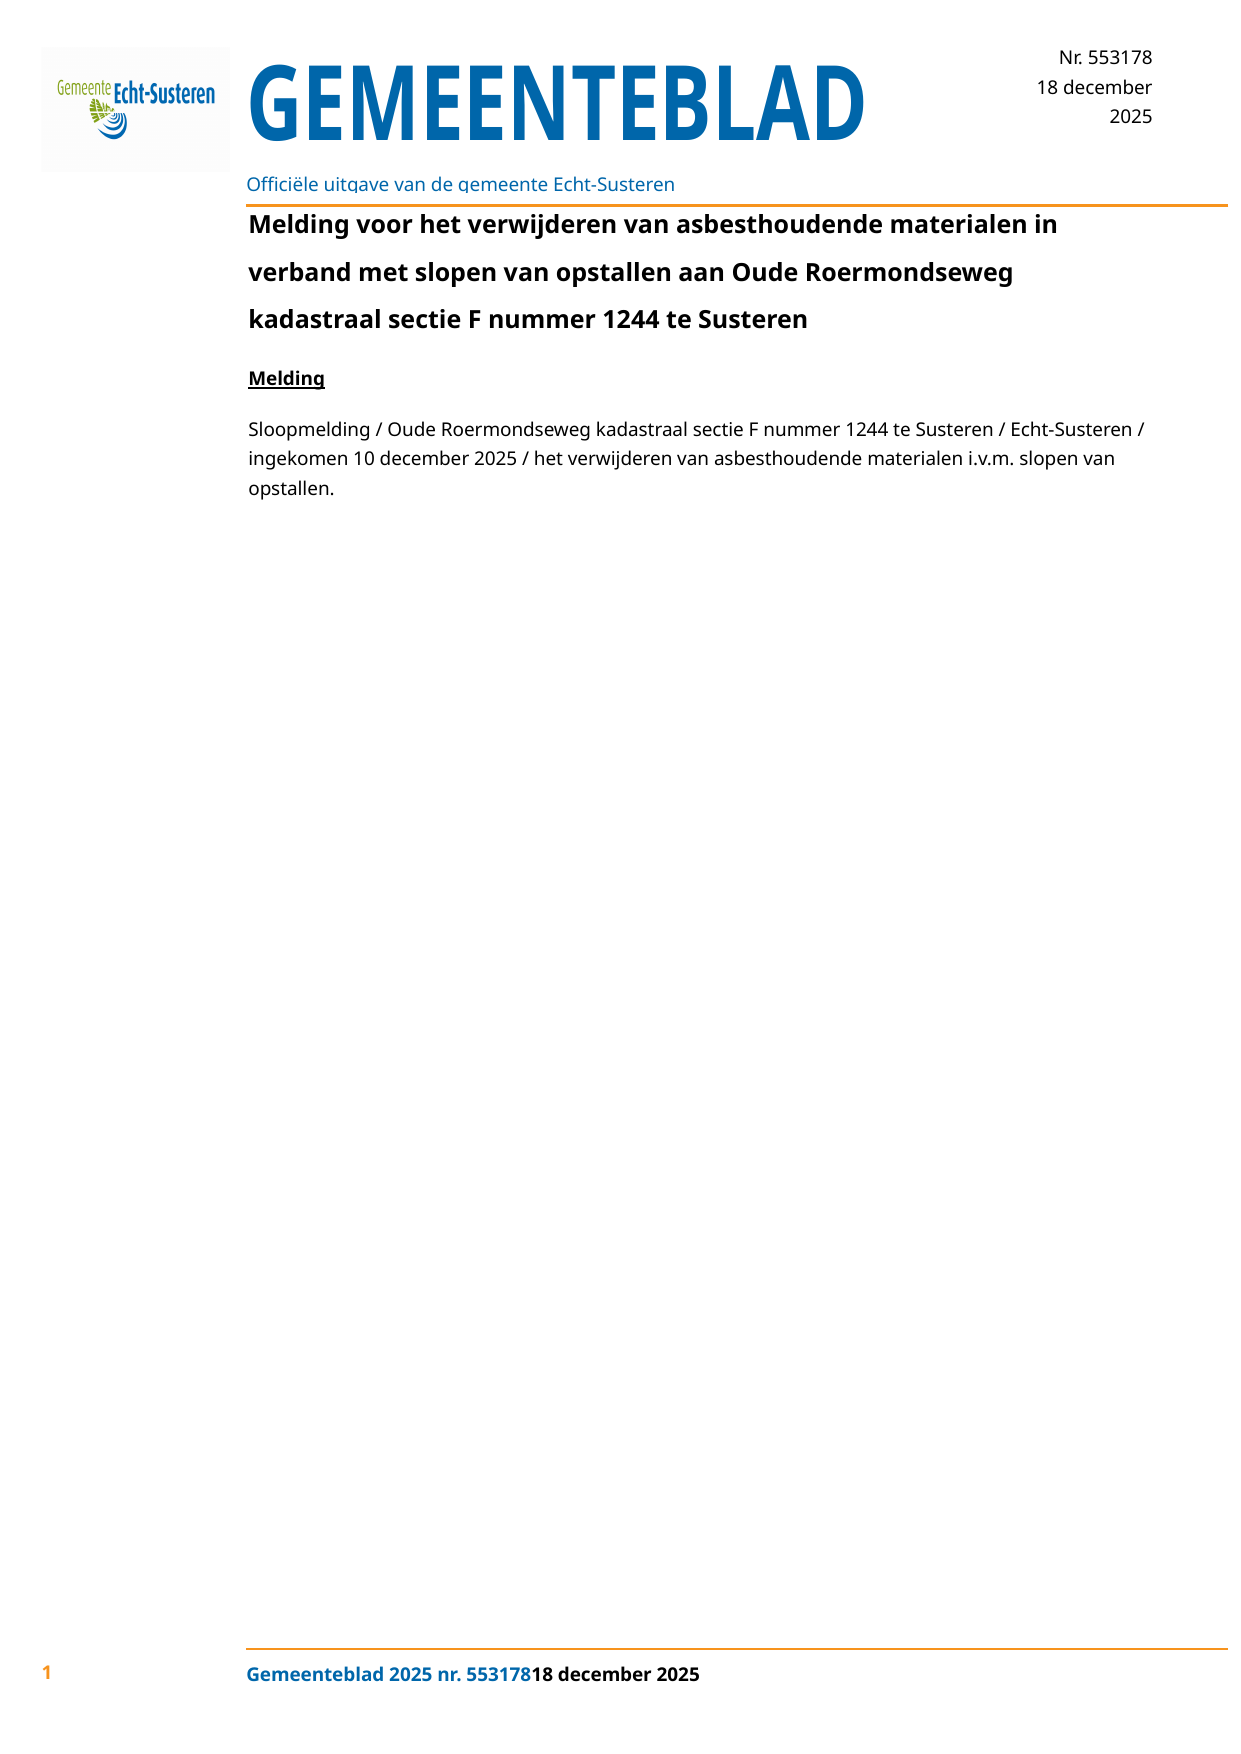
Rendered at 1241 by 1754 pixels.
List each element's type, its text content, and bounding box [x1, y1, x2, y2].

text Sloopmelding / Oude Roermondseweg kadastraal sectie F nummer 1244 te Susteren / Echt-Susteren / ingekomen 10 december 2025 / het verwijderen van asbesthoudende materialen i.v.m. slopen van opstallen. [248, 416, 1152, 501]
text Melding [248, 366, 1152, 391]
text Melding voor het verwijderen van asbesthoudende materialen in verband met slopen van opstallen aan Oude Roermondseweg kadastraal sectie F nummer 1244 te Susteren [248, 207, 1152, 336]
picture [41, 47, 231, 172]
